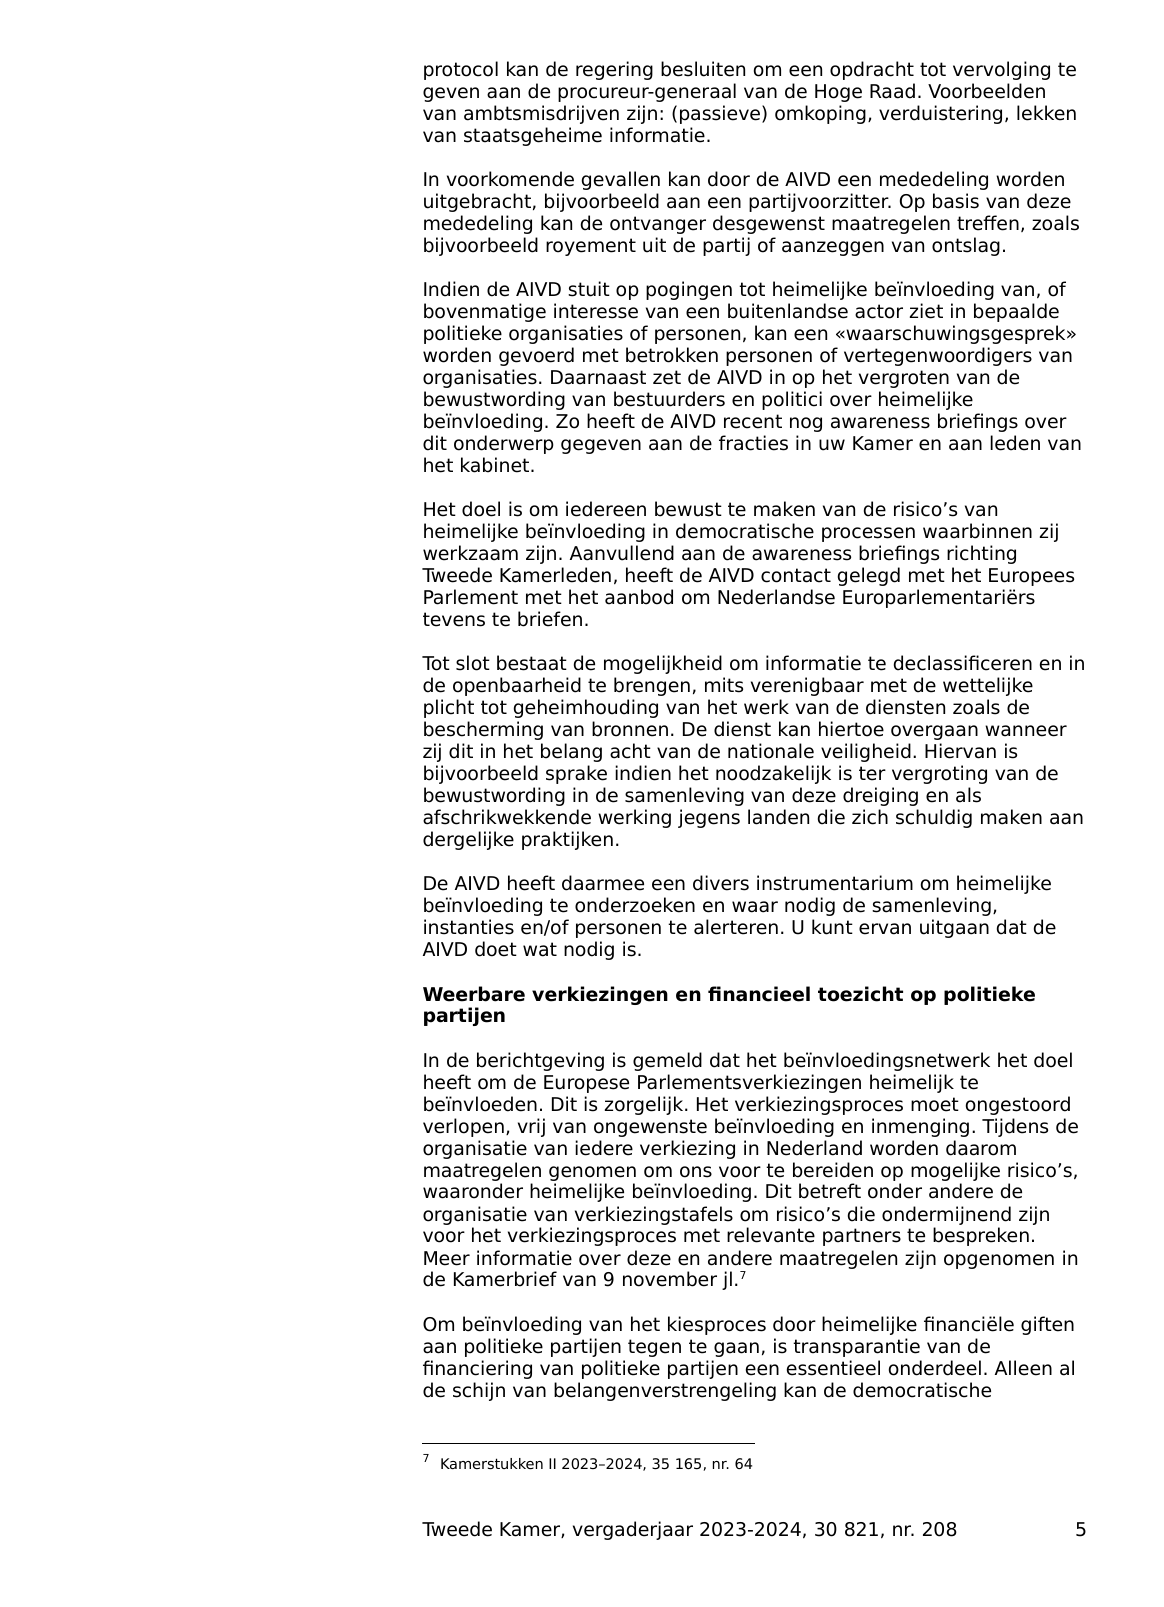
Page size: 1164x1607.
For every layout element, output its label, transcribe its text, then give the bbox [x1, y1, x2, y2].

text Tot slot bestaat de mogelijkheid om informatie te declassificeren en in de openbaarheid te brengen, mits verenigbaar met de wettelijke plicht tot geheimhouding van het werk van de diensten zoals de bescherming van bronnen. De dienst kan hiertoe overgaan wanneer zij dit in het belang acht van de nationale veiligheid. Hiervan is bijvoorbeeld sprake indien het noodzakelijk is ter vergroting van de bewustwording in de samenleving van deze dreiging en als afschrikwekkende werking jegens landen die zich schuldig maken aan dergelijke praktijken. [422, 653, 1087, 851]
text In de berichtgeving is gemeld dat het beïnvloedingsnetwerk het doel heeft om de Europese Parlementsverkiezingen heimelijk te beïnvloeden. Dit is zorgelijk. Het verkiezingsproces moet ongestoord verlopen, vrij van ongewenste beïnvloeding en inmenging. Tijdens de organisatie van iedere verkiezing in Nederland worden daarom maatregelen genomen om ons voor te bereiden op mogelijke risico’s, waaronder heimelijke beïnvloeding. Dit betreft onder andere de organisatie van verkiezingstafels om risico’s die ondermijnend zijn voor het verkiezingsproces met relevante partners te bespreken. Meer informatie over deze en andere maatregelen zijn opgenomen in de Kamerbrief van 9 november jl. [422, 1049, 1087, 1291]
subtitle Weerbare verkiezingen en financieel toezicht op politieke partijen [422, 983, 1087, 1027]
text protocol kan de regering besluiten om een opdracht tot vervolging te geven aan de procureur-generaal van de Hoge Raad. Voorbeelden van ambtsmisdrijven zijn: (passieve) omkoping, verduistering, lekken van staatsgeheime informatie. [422, 59, 1087, 147]
text Om beïnvloeding van het kiesproces door heimelijke financiële giften aan politieke partijen tegen te gaan, is transparantie van de financiering van politieke partijen een essentieel onderdeel. Alleen al de schijn van belangenverstrengeling kan de democratische [422, 1313, 1087, 1401]
text De AIVD heeft daarmee een divers instrumentarium om heimelijke beïnvloeding te onderzoeken en waar nodig de samenleving, instanties en/of personen te alerteren. U kunt ervan uitgaan dat de AIVD doet wat nodig is. [422, 873, 1087, 961]
text In voorkomende gevallen kan door de AIVD een mededeling worden uitgebracht, bijvoorbeeld aan een partijvoorzitter. Op basis van deze mededeling kan de ontvanger desgewenst maatregelen treffen, zoals bijvoorbeeld royement uit de partij of aanzeggen van ontslag. [422, 169, 1087, 257]
text Kamerstukken II 2023–2024, 35 165, nr. 64 [422, 1452, 1087, 1474]
text Indien de AIVD stuit op pogingen tot heimelijke beïnvloeding van, of bovenmatige interesse van een buitenlandse actor ziet in bepaalde politieke organisaties of personen, kan een «waarschuwingsgesprek» worden gevoerd met betrokken personen of vertegenwoordigers van organisaties. Daarnaast zet de AIVD in op het vergroten van de bewustwording van bestuurders en politici over heimelijke beïnvloeding. Zo heeft de AIVD recent nog awareness briefings over dit onderwerp gegeven aan de fracties in uw Kamer en aan leden van het kabinet. [422, 279, 1087, 477]
text Het doel is om iedereen bewust te maken van de risico’s van heimelijke beïnvloeding in democratische processen waarbinnen zij werkzaam zijn. Aanvullend aan de awareness briefings richting Tweede Kamerleden, heeft de AIVD contact gelegd met het Europees Parlement met het aanbod om Nederlandse Europarlementariërs tevens te briefen. [422, 499, 1087, 631]
